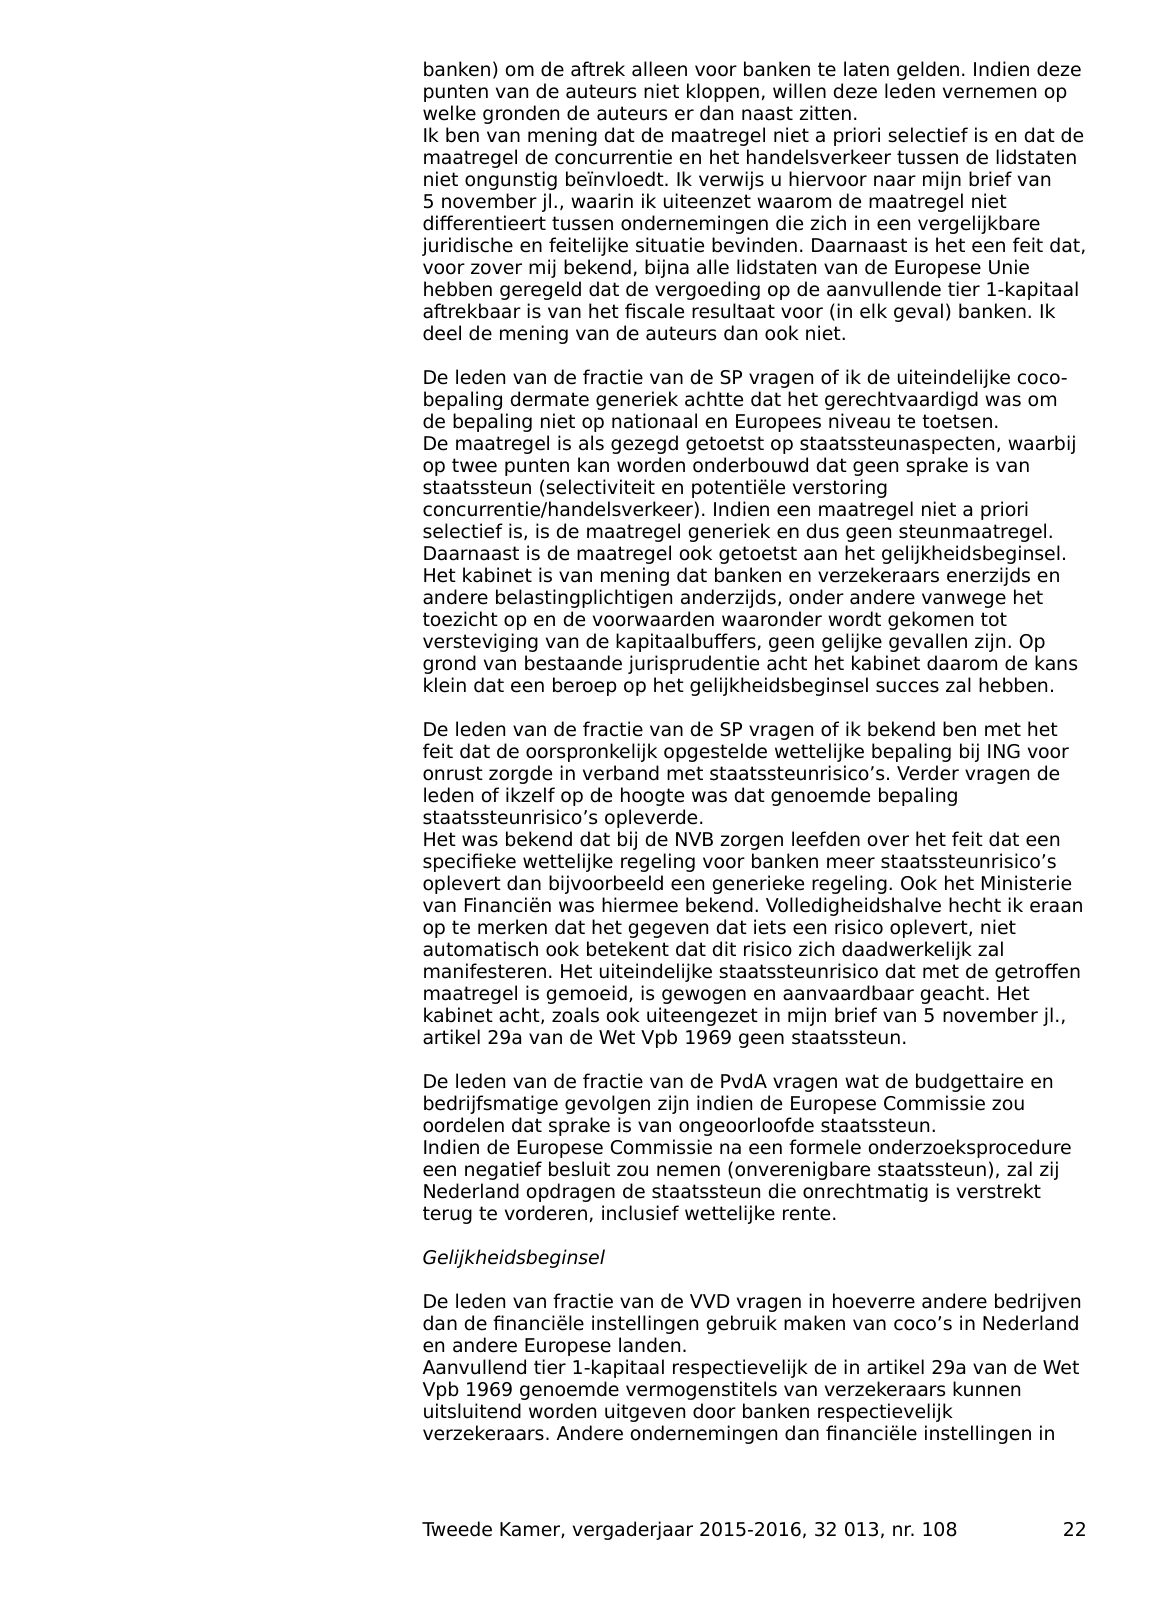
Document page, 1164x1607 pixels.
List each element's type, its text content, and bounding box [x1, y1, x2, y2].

text De leden van de fractie van de SP vragen of ik de uiteindelijke coco-bepaling dermate generiek achtte dat het gerechtvaardigd was om de bepaling niet op nationaal en Europees niveau te toetsen. [422, 367, 1087, 433]
text De leden van de fractie van de PvdA vragen wat de budgettaire en bedrijfsmatige gevolgen zijn indien de Europese Commissie zou oordelen dat sprake is van ongeoorloofde staatssteun. [422, 1071, 1087, 1137]
text Het was bekend dat bij de NVB zorgen leefden over het feit dat een specifieke wettelijke regeling voor banken meer staatssteunrisico’s oplevert dan bijvoorbeeld een generieke regeling. Ook het Ministerie van Financiën was hiermee bekend. Volledigheidshalve hecht ik eraan op te merken dat het gegeven dat iets een risico oplevert, niet automatisch ook betekent dat dit risico zich daadwerkelijk zal manifesteren. Het uiteindelijke staatssteunrisico dat met de getroffen maatregel is gemoeid, is gewogen en aanvaardbaar geacht. Het kabinet acht, zoals ook uiteengezet in mijn brief van 5 november jl., artikel 29a van de Wet Vpb 1969 geen staatssteun. [422, 829, 1087, 1048]
subtitle Gelijkheidsbeginsel [422, 1247, 1087, 1269]
text banken) om de aftrek alleen voor banken te laten gelden. Indien deze punten van de auteurs niet kloppen, willen deze leden vernemen op welke gronden de auteurs er dan naast zitten. [422, 59, 1087, 125]
text Ik ben van mening dat de maatregel niet a priori selectief is en dat de maatregel de concurrentie en het handelsverkeer tussen de lidstaten niet ongunstig beïnvloedt. Ik verwijs u hiervoor naar mijn brief van 5 november jl., waarin ik uiteenzet waarom de maatregel niet differentieert tussen ondernemingen die zich in een vergelijkbare juridische en feitelijke situatie bevinden. Daarnaast is het een feit dat, voor zover mij bekend, bijna alle lidstaten van de Europese Unie hebben geregeld dat de vergoeding op de aanvullende tier 1-kapitaal aftrekbaar is van het fiscale resultaat voor (in elk geval) banken. Ik deel de mening van de auteurs dan ook niet. [422, 125, 1087, 345]
text Aanvullend tier 1-kapitaal respectievelijk de in artikel 29a van de Wet Vpb 1969 genoemde vermogenstitels van verzekeraars kunnen uitsluitend worden uitgeven door banken respectievelijk verzekeraars. Andere ondernemingen dan financiële instellingen in [422, 1357, 1087, 1445]
text Indien de Europese Commissie na een formele onderzoeksprocedure een negatief besluit zou nemen (onverenigbare staatssteun), zal zij Nederland opdragen de staatssteun die onrechtmatig is verstrekt terug te vorderen, inclusief wettelijke rente. [422, 1137, 1087, 1224]
text De maatregel is als gezegd getoetst op staatssteunaspecten, waarbij op twee punten kan worden onderbouwd dat geen sprake is van staatssteun (selectiviteit en potentiële verstoring concurrentie/handelsverkeer). Indien een maatregel niet a priori selectief is, is de maatregel generiek en dus geen steunmaatregel. Daarnaast is de maatregel ook getoetst aan het gelijkheidsbeginsel. Het kabinet is van mening dat banken en verzekeraars enerzijds en andere belastingplichtigen anderzijds, onder andere vanwege het toezicht op en de voorwaarden waaronder wordt gekomen tot versteviging van de kapitaalbuffers, geen gelijke gevallen zijn. Op grond van bestaande jurisprudentie acht het kabinet daarom de kans klein dat een beroep op het gelijkheidsbeginsel succes zal hebben. [422, 433, 1087, 697]
text De leden van fractie van de VVD vragen in hoeverre andere bedrijven dan de financiële instellingen gebruik maken van coco’s in Nederland en andere Europese landen. [422, 1291, 1087, 1357]
text De leden van de fractie van de SP vragen of ik bekend ben met het feit dat de oorspronkelijk opgestelde wettelijke bepaling bij ING voor onrust zorgde in verband met staatssteunrisico’s. Verder vragen de leden of ikzelf op de hoogte was dat genoemde bepaling staatssteunrisico’s opleverde. [422, 719, 1087, 829]
